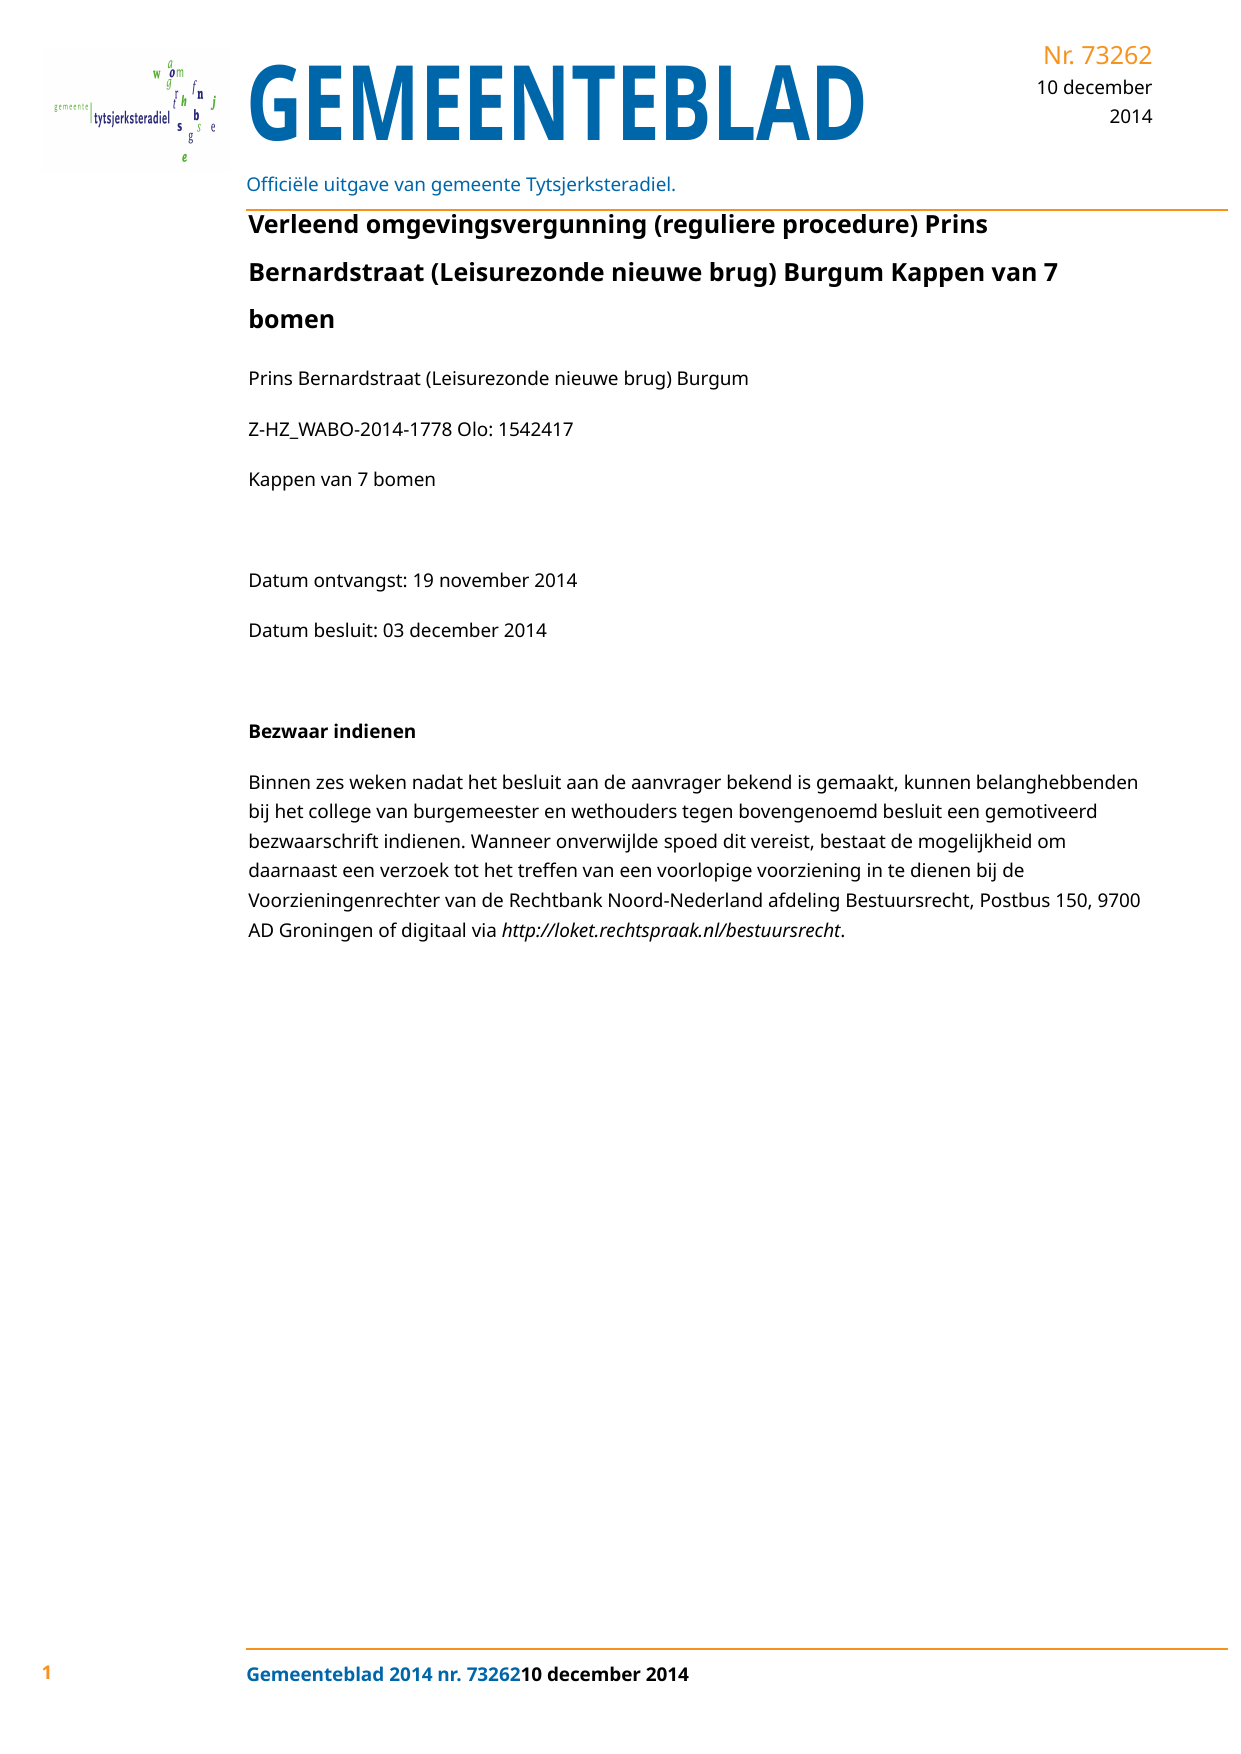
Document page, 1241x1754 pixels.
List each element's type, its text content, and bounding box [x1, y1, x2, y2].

text Datum besluit: 03 december 2014 [248, 618, 1152, 643]
picture [41, 47, 231, 172]
text Verleend omgevingsvergunning (reguliere procedure) Prins Bernardstraat (Leisurezonde nieuwe brug) Burgum Kappen van 7 bomen [248, 211, 1152, 336]
text Datum ontvangst: 19 november 2014 [248, 567, 1152, 593]
text Kappen van 7 bomen [248, 466, 1152, 492]
text Prins Bernardstraat (Leisurezonde nieuwe brug) Burgum [248, 366, 1152, 391]
text Bezwaar indienen [248, 718, 1152, 744]
text Binnen zes weken nadat het besluit aan de aanvrager bekend is gemaakt, kunnen belanghebbenden bij het college van burgemeester en wethouders tegen bovengenoemd besluit een gemotiveerd bezwaarschrift indienen. Wanneer onverwijlde spoed dit vereist, bestaat de mogelijkheid om daarnaast een verzoek tot het treffen van een voorlopige voorziening in te dienen bij de Voorzieningenrechter van de Rechtbank Noord-Nederland afdeling Bestuursrecht, Postbus 150, 9700 AD Groningen of digitaal via http://loket.rechtspraak.nl/bestuursrecht. [248, 769, 1152, 942]
text Z-HZ_WABO-2014-1778 Olo: 1542417 [248, 416, 1152, 442]
